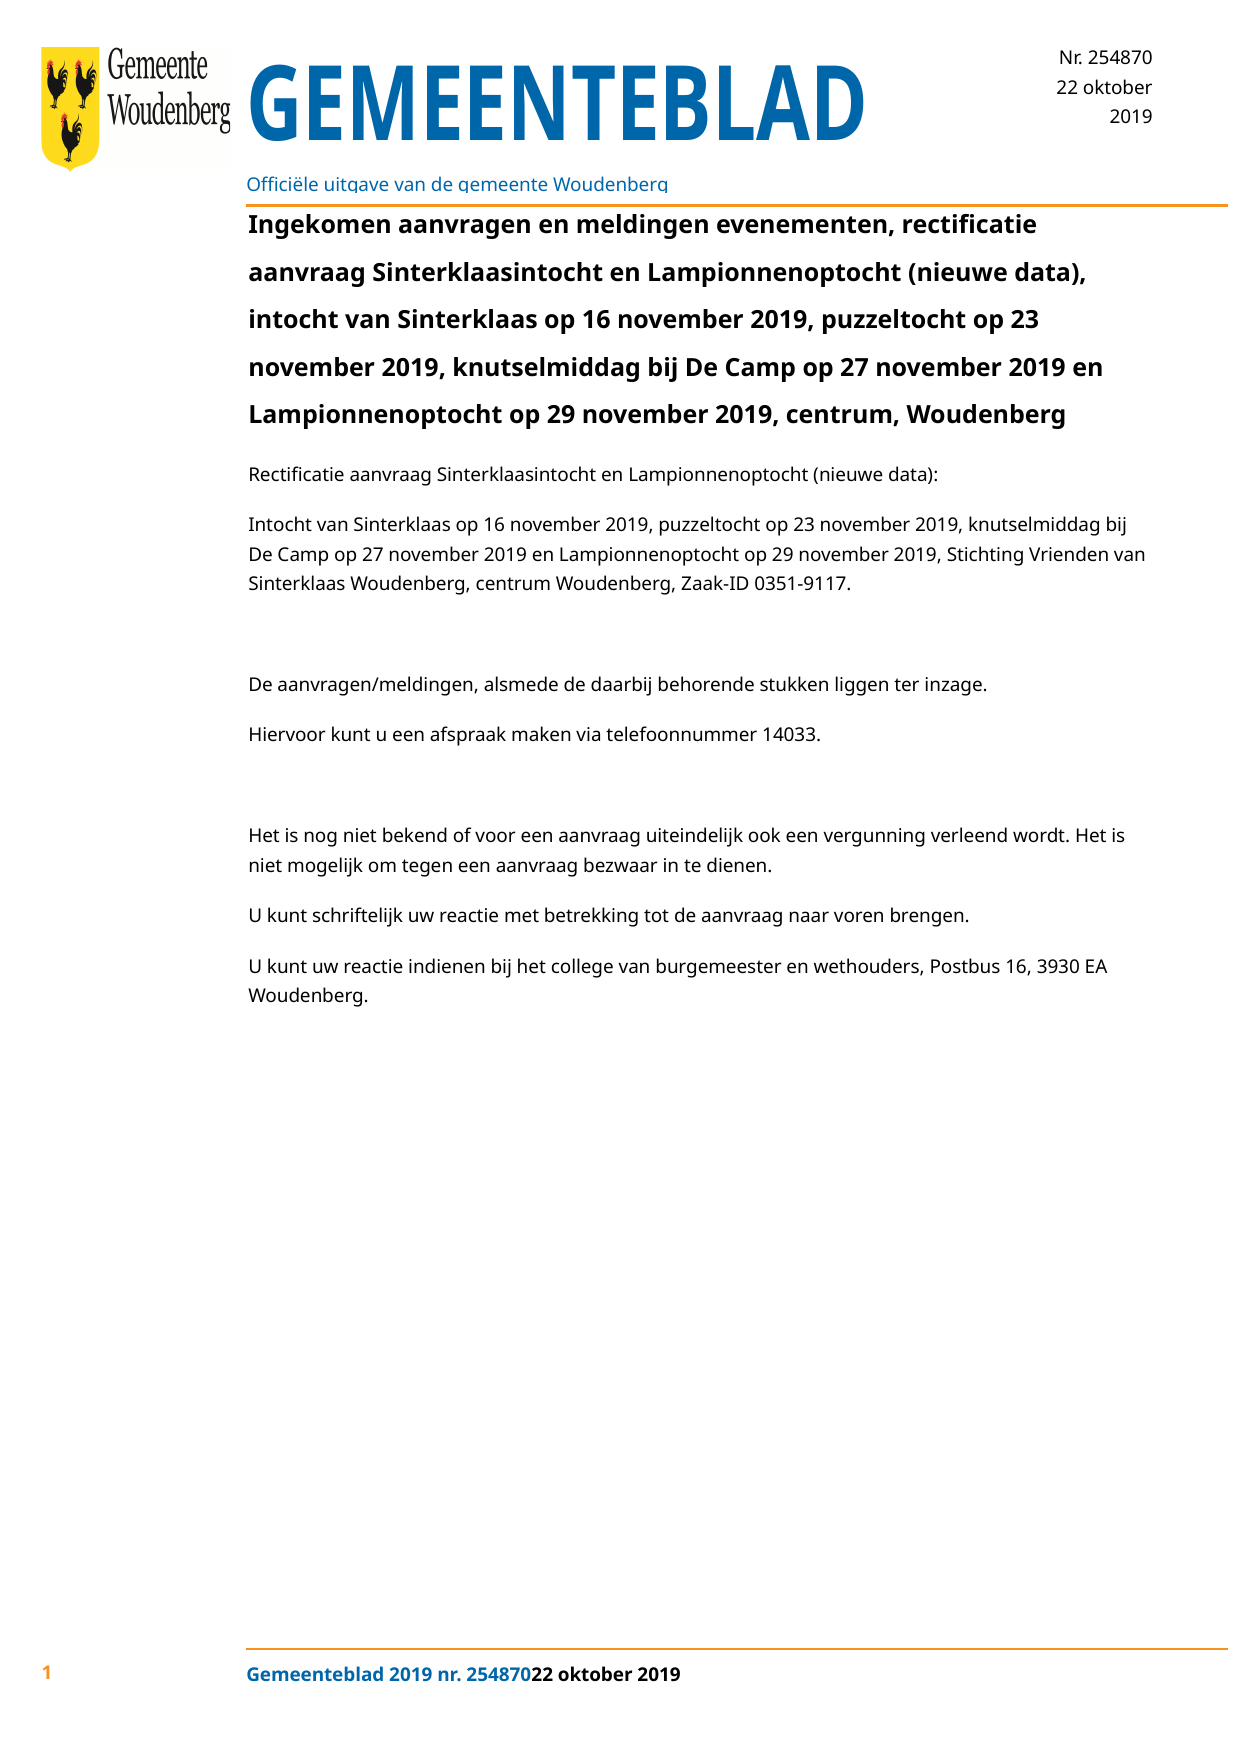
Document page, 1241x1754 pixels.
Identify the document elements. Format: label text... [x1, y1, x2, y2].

text U kunt uw reactie indienen bij het college van burgemeester en wethouders, Postbus 16, 3930 EA Woudenberg. [248, 953, 1152, 1008]
text U kunt schriftelijk uw reactie met betrekking tot de aanvraag naar voren brengen. [248, 902, 1152, 928]
text Hiervoor kunt u een afspraak maken via telefoonnummer 14033. [248, 722, 1152, 747]
text Het is nog niet bekend of voor een aanvraag uiteindelijk ook een vergunning verleend wordt. Het is niet mogelijk om tegen een aanvraag bezwaar in te dienen. [248, 822, 1152, 878]
text De aanvragen/meldingen, alsmede de daarbij behorende stukken liggen ter inzage. [248, 671, 1152, 697]
text Rectificatie aanvraag Sinterklaasintocht en Lampionnenoptocht (nieuwe data): [248, 461, 1152, 486]
text Intocht van Sinterklaas op 16 november 2019, puzzeltocht op 23 november 2019, knutselmiddag bij De Camp op 27 november 2019 en Lampionnenoptocht op 29 november 2019, Stichting Vrienden van Sinterklaas Woudenberg, centrum Woudenberg, Zaak-ID 0351-9117. [248, 511, 1152, 596]
picture [41, 47, 231, 172]
text Ingekomen aanvragen en meldingen evenementen, rectificatie aanvraag Sinterklaasintocht en Lampionnenoptocht (nieuwe data), intocht van Sinterklaas op 16 november 2019, puzzeltocht op 23 november 2019, knutselmiddag bij De Camp op 27 november 2019 en Lampionnenoptocht op 29 november 2019, centrum, Woudenberg [248, 207, 1152, 431]
